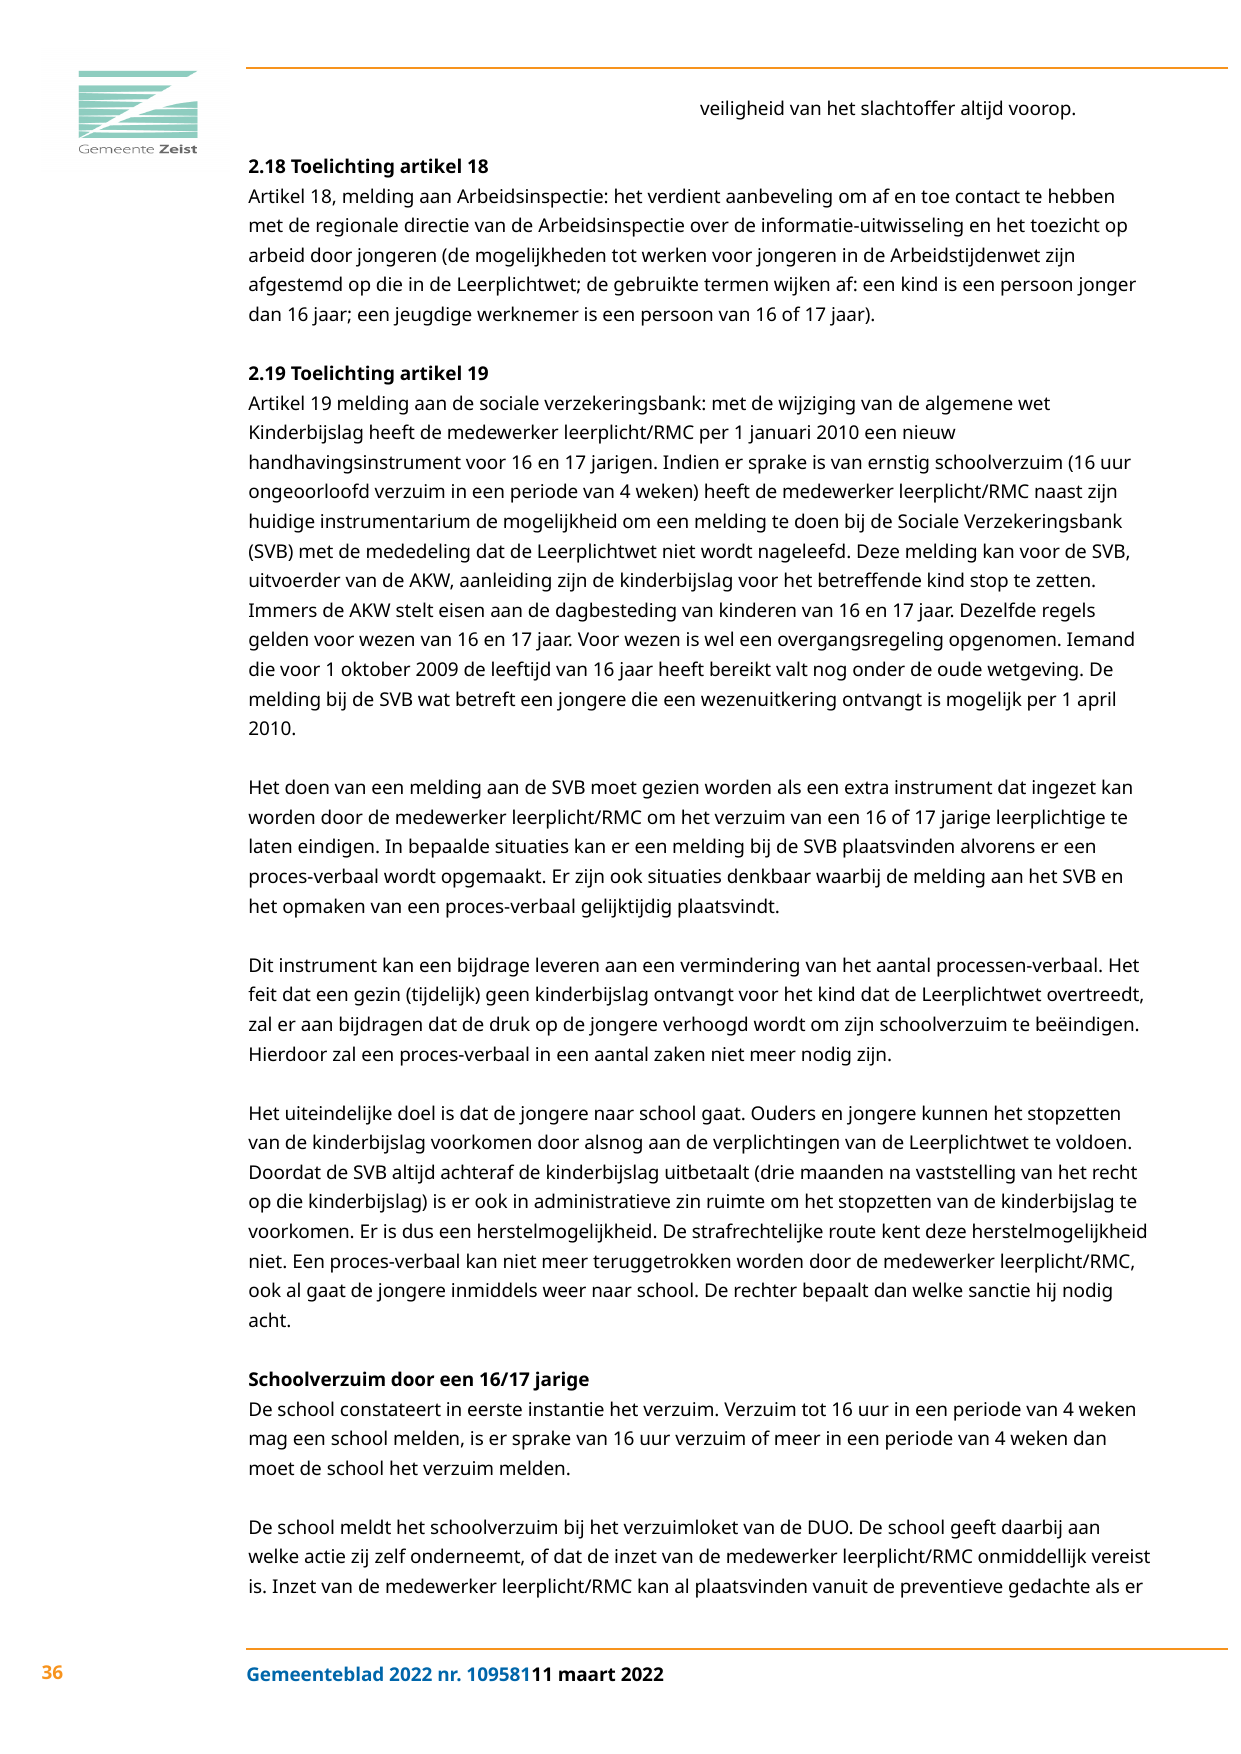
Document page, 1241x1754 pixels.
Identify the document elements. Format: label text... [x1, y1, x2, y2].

text De school meldt het schoolverzuim bij het verzuimloket van de DUO. De school geeft daarbij aan welke actie zij zelf onderneemt, of dat de inzet van de medewerker leerplicht/RMC onmiddellijk vereist is. Inzet van de medewerker leerplicht/RMC kan al plaatsvinden vanuit de preventieve gedachte als er [248, 1514, 1152, 1599]
text Het doen van een melding aan de SVB moet gezien worden als een extra instrument dat ingezet kan worden door de medewerker leerplicht/RMC om het verzuim van een 16 of 17 jarige leerplichtige te laten eindigen. In bepaalde situaties kan er een melding bij de SVB plaatsvinden alvorens er een proces-verbaal wordt opgemaakt. Er zijn ook situaties denkbaar waarbij de melding aan het SVB en het opmaken van een proces-verbaal gelijktijdig plaatsvindt. [248, 774, 1152, 919]
text Het uiteindelijke doel is dat de jongere naar school gaat. Ouders en jongere kunnen het stopzetten van de kinderbijslag voorkomen door alsnog aan de verplichtingen van de Leerplichtwet te voldoen. Doordat de SVB altijd achteraf de kinderbijslag uitbetaalt (drie maanden na vaststelling van het recht op die kinderbijslag) is er ook in administratieve zin ruimte om het stopzetten van de kinderbijslag te voorkomen. Er is dus een herstelmogelijkheid. De strafrechtelijke route kent deze herstelmogelijkheid niet. Een proces-verbaal kan niet meer teruggetrokken worden door de medewerker leerplicht/RMC, ook al gaat de jongere inmiddels weer naar school. De rechter bepaalt dan welke sanctie hij nodig acht. [248, 1100, 1152, 1333]
text Artikel 18, melding aan Arbeidsinspectie: het verdient aanbeveling om af en toe contact te hebben met de regionale directie van de Arbeidsinspectie over de informatie-uitwisseling en het toezicht op arbeid door jongeren (de mogelijkheden tot werken voor jongeren in de Arbeidstijdenwet zijn afgestemd op die in de Leerplichtwet; de gebruikte termen wijken af: een kind is een persoon jonger dan 16 jaar; een jeugdige werknemer is een persoon van 16 of 17 jaar). [248, 183, 1152, 327]
text Schoolverzuim door een 16/17 jarige [248, 1366, 1152, 1392]
text 2.19 Toelichting artikel 19 [248, 360, 1152, 386]
text Dit instrument kan een bijdrage leveren aan een vermindering van het aantal processen-verbaal. Het feit dat een gezin (tijdelijk) geen kinderbijslag ontvangt voor het kind dat de Leerplichtwet overtreedt, zal er aan bijdragen dat de druk op de jongere verhoogd wordt om zijn schoolverzuim te beëindigen. Hierdoor zal een proces-verbaal in een aantal zaken niet meer nodig zijn. [248, 952, 1152, 1067]
picture [41, 47, 231, 172]
table_cell [248, 95, 700, 121]
text De school constateert in eerste instantie het verzuim. Verzuim tot 16 uur in een periode van 4 weken mag een school melden, is er sprake van 16 uur verzuim of meer in een periode van 4 weken dan moet de school het verzuim melden. [248, 1396, 1152, 1481]
text Artikel 19 melding aan de sociale verzekeringsbank: met de wijziging van de algemene wet Kinderbijslag heeft de medewerker leerplicht/RMC per 1 januari 2010 een nieuw handhavingsinstrument voor 16 en 17 jarigen. Indien er sprake is van ernstig schoolverzuim (16 uur ongeoorloofd verzuim in een periode van 4 weken) heeft de medewerker leerplicht/RMC naast zijn huidige instrumentarium de mogelijkheid om een melding te doen bij de Sociale Verzekeringsbank (SVB) met de mededeling dat de Leerplichtwet niet wordt nageleefd. Deze melding kan voor de SVB, uitvoerder van de AKW, aanleiding zijn de kinderbijslag voor het betreffende kind stop te zetten. Immers de AKW stelt eisen aan de dagbesteding van kinderen van 16 en 17 jaar. Dezelfde regels gelden voor wezen van 16 en 17 jaar. Voor wezen is wel een overgangsregeling opgenomen. Iemand die voor 1 oktober 2009 de leeftijd van 16 jaar heeft bereikt valt nog onder de oude wetgeving. De melding bij de SVB wat betreft een jongere die een wezenuitkering ontvangt is mogelijk per 1 april 2010. [248, 390, 1152, 741]
table_cell veiligheid van het slachtoffer altijd voorop. [700, 95, 1152, 121]
text 2.18 Toelichting artikel 18 [248, 153, 1152, 179]
